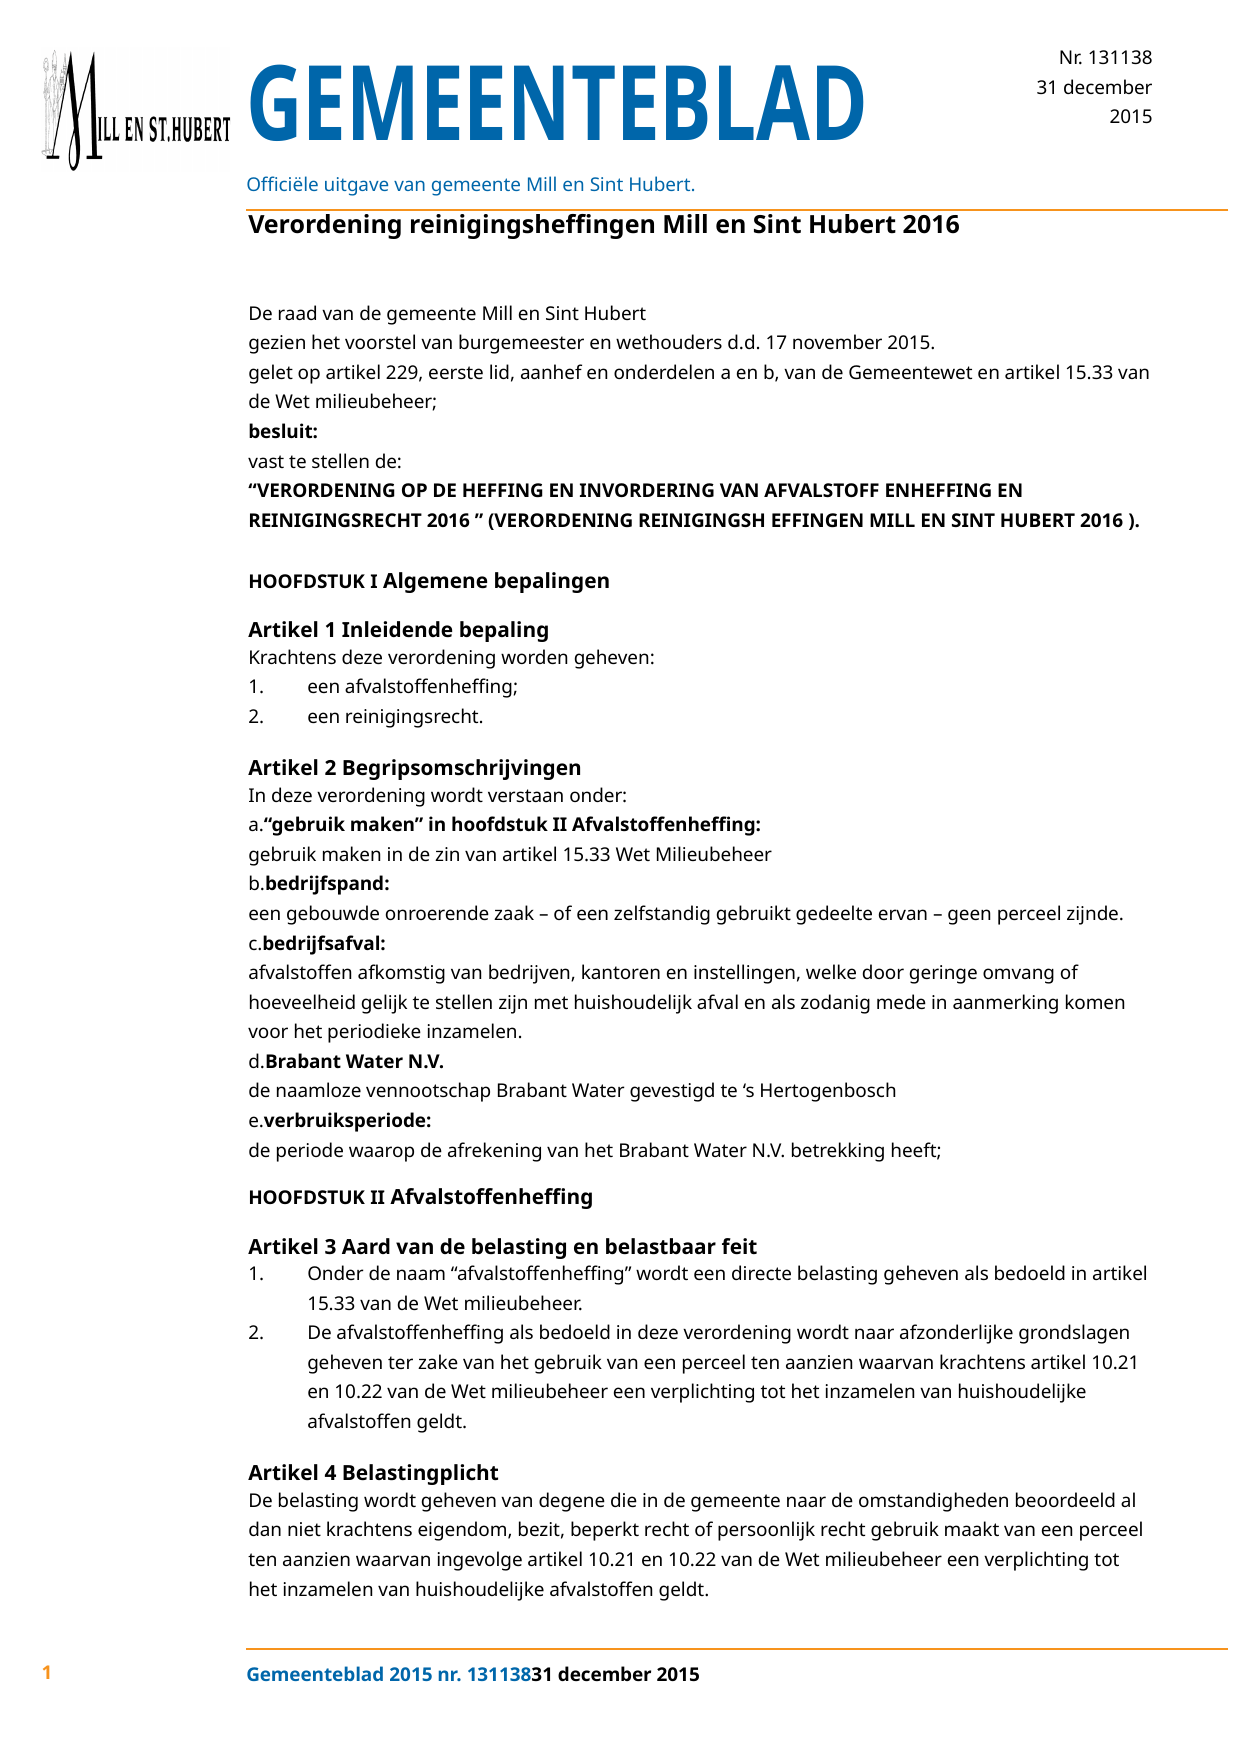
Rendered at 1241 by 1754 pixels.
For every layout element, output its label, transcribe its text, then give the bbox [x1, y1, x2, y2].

list een afvalstoffenheffing; [248, 673, 1152, 699]
text De raad van de gemeente Mill en Sint Hubert [248, 300, 1152, 326]
text “VERORDENING OP DE HEFFING EN INVORDERING VAN AFVALSTOFF ENHEFFING EN REINIGINGSRECHT 2016 ” (VERORDENING REINIGINGSH EFFINGEN MILL EN SINT HUBERT 2016 ). [248, 477, 1152, 533]
text In deze verordening wordt verstaan onder: [248, 782, 1152, 808]
text c.bedrijfsafval: [248, 930, 1152, 956]
text gezien het voorstel van burgemeester en wethouders d.d. 17 november 2015. [248, 329, 1152, 355]
text vast te stellen de: [248, 448, 1152, 473]
text afvalstoffen afkomstig van bedrijven, kantoren en instellingen, welke door geringe omvang of hoeveelheid gelijk te stellen zijn met huishoudelijk afval en als zodanig mede in aanmerking komen voor het periodieke inzamelen. [248, 959, 1152, 1044]
text De belasting wordt geheven van degene die in de gemeente naar de omstandigheden beoordeeld al dan niet krachtens eigendom, bezit, beperkt recht of persoonlijk recht gebruik maakt van een perceel ten aanzien waarvan ingevolge artikel 10.21 en 10.22 van de Wet milieubeheer een verplichting tot het inzamelen van huishoudelijke afvalstoffen geldt. [248, 1487, 1152, 1601]
text a.“gebruik maken” in hoofdstuk II Afvalstoffenheffing: [248, 811, 1152, 837]
list Onder de naam “afvalstoffenheffing” wordt een directe belasting geheven als bedoeld in artikel 15.33 van de Wet milieubeheer. [248, 1260, 1152, 1316]
text HOOFDSTUK I Algemene bepalingen [248, 566, 1152, 594]
text d.Brabant Water N.V. [248, 1048, 1152, 1074]
text gelet op artikel 229, eerste lid, aanhef en onderdelen a en b, van de Gemeentewet en artikel 15.33 van de Wet milieubeheer; [248, 359, 1152, 414]
text een gebouwde onroerende zaak – of een zelfstandig gebruikt gedeelte ervan – geen perceel zijnde. [248, 900, 1152, 926]
text HOOFDSTUK II Afvalstoffenheffing [248, 1182, 1152, 1211]
text de naamloze vennootschap Brabant Water gevestigd te ‘s Hertogenbosch [248, 1078, 1152, 1103]
text Artikel 2 Begripsomschrijvingen [248, 753, 1152, 782]
text gebruik maken in de zin van artikel 15.33 Wet Milieubeheer [248, 841, 1152, 867]
list een reinigingsrecht. [248, 703, 1152, 729]
text de periode waarop de afrekening van het Brabant Water N.V. betrekking heeft; [248, 1137, 1152, 1163]
text Krachtens deze verordening worden geheven: [248, 644, 1152, 669]
picture [41, 47, 231, 172]
text Artikel 4 Belastingplicht [248, 1458, 1152, 1487]
text Artikel 3 Aard van de belasting en belastbaar feit [248, 1232, 1152, 1260]
text Verordening reinigingsheffingen Mill en Sint Hubert 2016 [248, 211, 1152, 241]
text b.bedrijfspand: [248, 871, 1152, 896]
text besluit: [248, 418, 1152, 444]
list De afvalstoffenheffing als bedoeld in deze verordening wordt naar afzonderlijke grondslagen geheven ter zake van het gebruik van een perceel ten aanzien waarvan krachtens artikel 10.21 en 10.22 van de Wet milieubeheer een verplichting tot het inzamelen van huishoudelijke afvalstoffen geldt. [248, 1319, 1152, 1434]
text e.verbruiksperiode: [248, 1107, 1152, 1133]
text Artikel 1 Inleidende bepaling [248, 615, 1152, 644]
